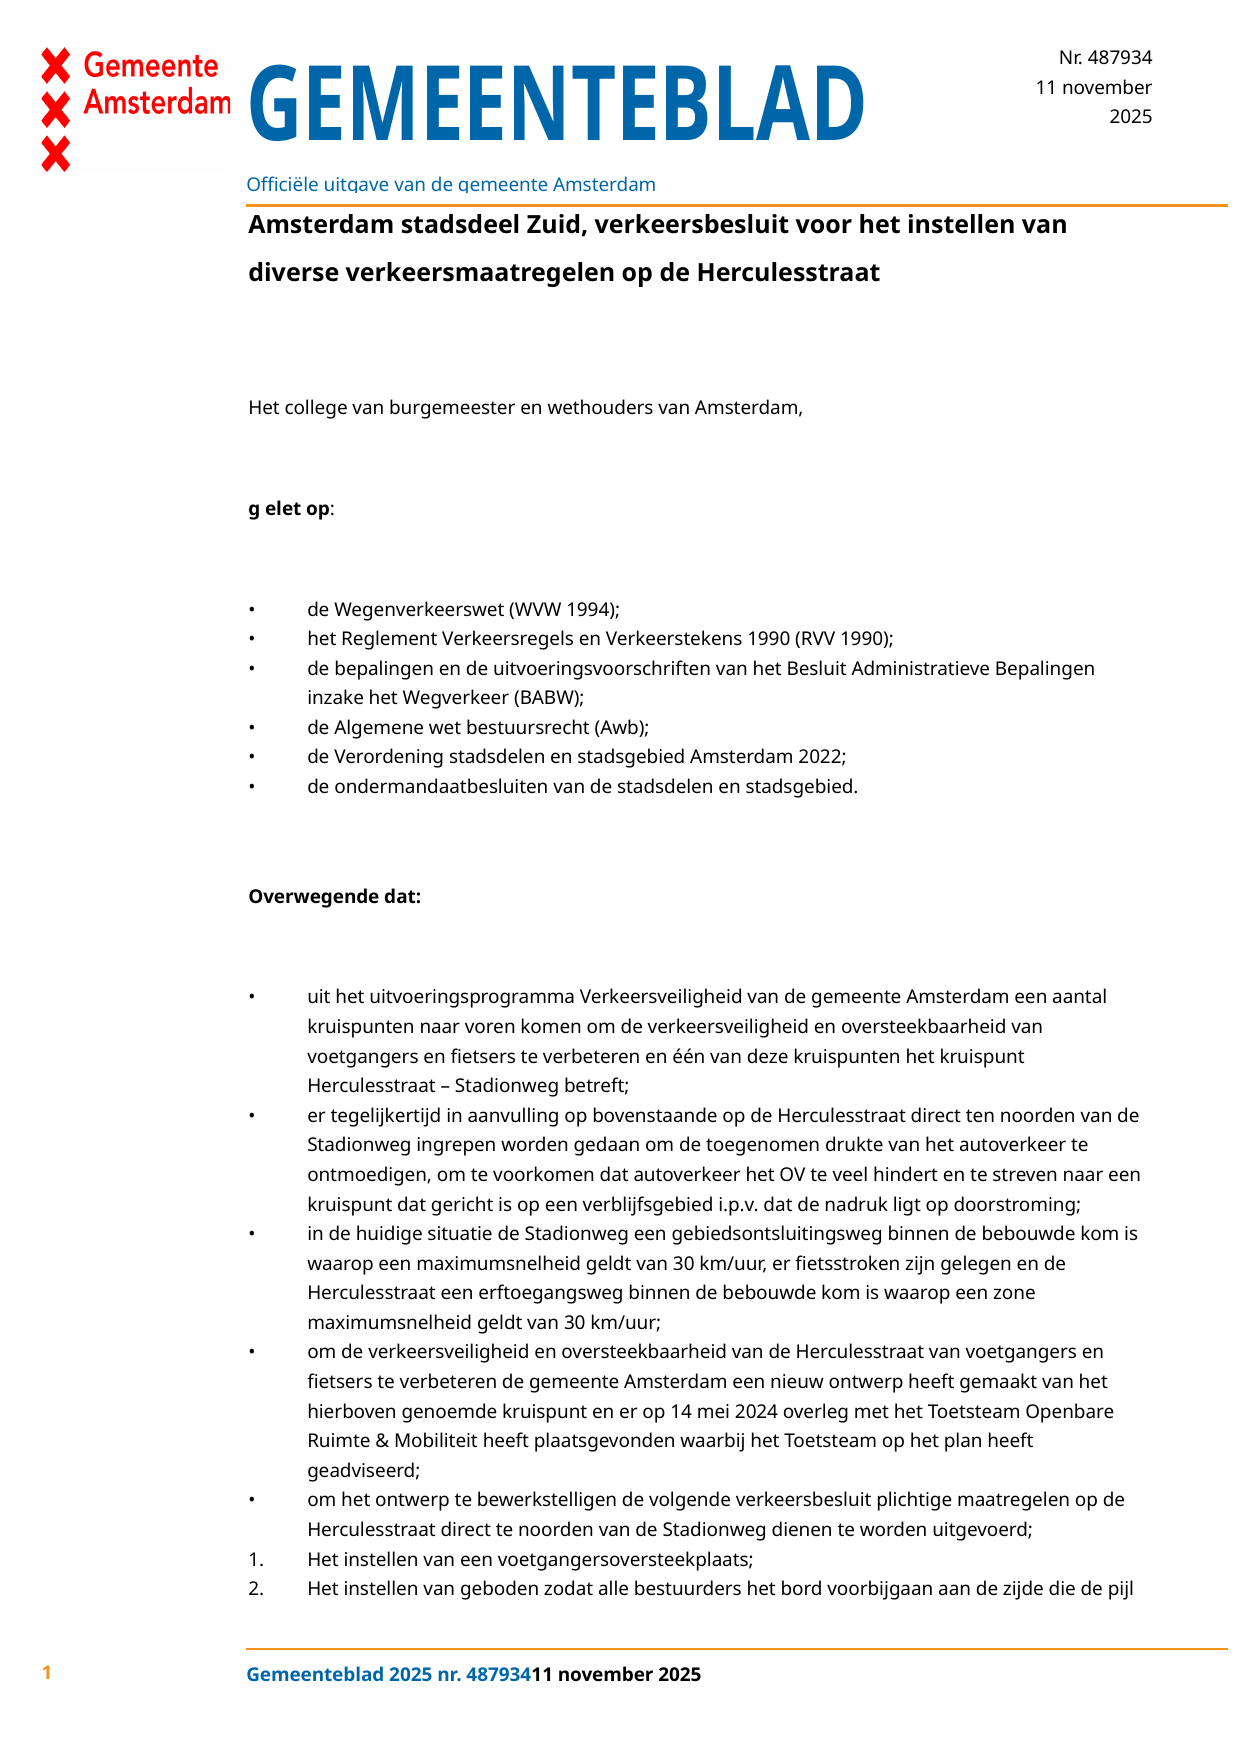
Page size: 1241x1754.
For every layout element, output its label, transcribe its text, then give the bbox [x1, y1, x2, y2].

list om het ontwerp te bewerkstelligen de volgende verkeersbesluit plichtige maatregelen op de Herculesstraat direct te noorden van de Stadionweg dienen te worden uitgevoerd; [248, 1487, 1152, 1542]
list de bepalingen en de uitvoeringsvoorschriften van het Besluit Administratieve Bepalingen inzake het Wegverkeer (BABW); [248, 655, 1152, 710]
text Het college van burgemeester en wethouders van Amsterdam, [248, 394, 1152, 420]
list de Algemene wet bestuursrecht (Awb); [248, 714, 1152, 740]
list uit het uitvoeringsprogramma Verkeersveiligheid van de gemeente Amsterdam een aantal kruispunten naar voren komen om de verkeersveiligheid en oversteekbaarheid van voetgangers en fietsers te verbeteren en één van deze kruispunten het kruispunt Herculesstraat – Stadionweg betreft; [248, 984, 1152, 1098]
text Overwegende dat: [248, 883, 1152, 908]
list er tegelijkertijd in aanvulling op bovenstaande op de Herculesstraat direct ten noorden van de Stadionweg ingrepen worden gedaan om de toegenomen drukte van het autoverkeer te ontmoedigen, om te voorkomen dat autoverkeer het OV te veel hindert en te streven naar een kruispunt dat gericht is op een verblijfsgebied i.p.v. dat de nadruk ligt op doorstroming; [248, 1102, 1152, 1216]
list om de verkeersveiligheid en oversteekbaarheid van de Herculesstraat van voetgangers en fietsers te verbeteren de gemeente Amsterdam een nieuw ontwerp heeft gemaakt van het hierboven genoemde kruispunt en er op 14 mei 2024 overleg met het Toetsteam Openbare Ruimte & Mobiliteit heeft plaatsgevonden waarbij het Toetsteam op het plan heeft geadviseerd; [248, 1339, 1152, 1483]
list de Verordening stadsdelen en stadsgebied Amsterdam 2022; [248, 744, 1152, 769]
list de Wegenverkeerswet (WVW 1994); [248, 596, 1152, 621]
list Het instellen van een voetgangersoversteekplaats; [248, 1546, 1152, 1571]
text Amsterdam stadsdeel Zuid, verkeersbesluit voor het instellen van diverse verkeersmaatregelen op de Herculesstraat [248, 207, 1152, 288]
list in de huidige situatie de Stadionweg een gebiedsontsluitingsweg binnen de bebouwde kom is waarop een maximumsnelheid geldt van 30 km/uur, er fietsstroken zijn gelegen en de Herculesstraat een erftoegangsweg binnen de bebouwde kom is waarop een zone maximumsnelheid geldt van 30 km/uur; [248, 1220, 1152, 1335]
list de ondermandaatbesluiten van de stadsdelen en stadsgebied. [248, 773, 1152, 799]
list het Reglement Verkeersregels en Verkeerstekens 1990 (RVV 1990); [248, 625, 1152, 651]
list Het instellen van geboden zodat alle bestuurders het bord voorbijgaan aan de zijde die de pijl [248, 1575, 1152, 1601]
text g elet op: [248, 495, 1152, 521]
picture [41, 47, 231, 172]
